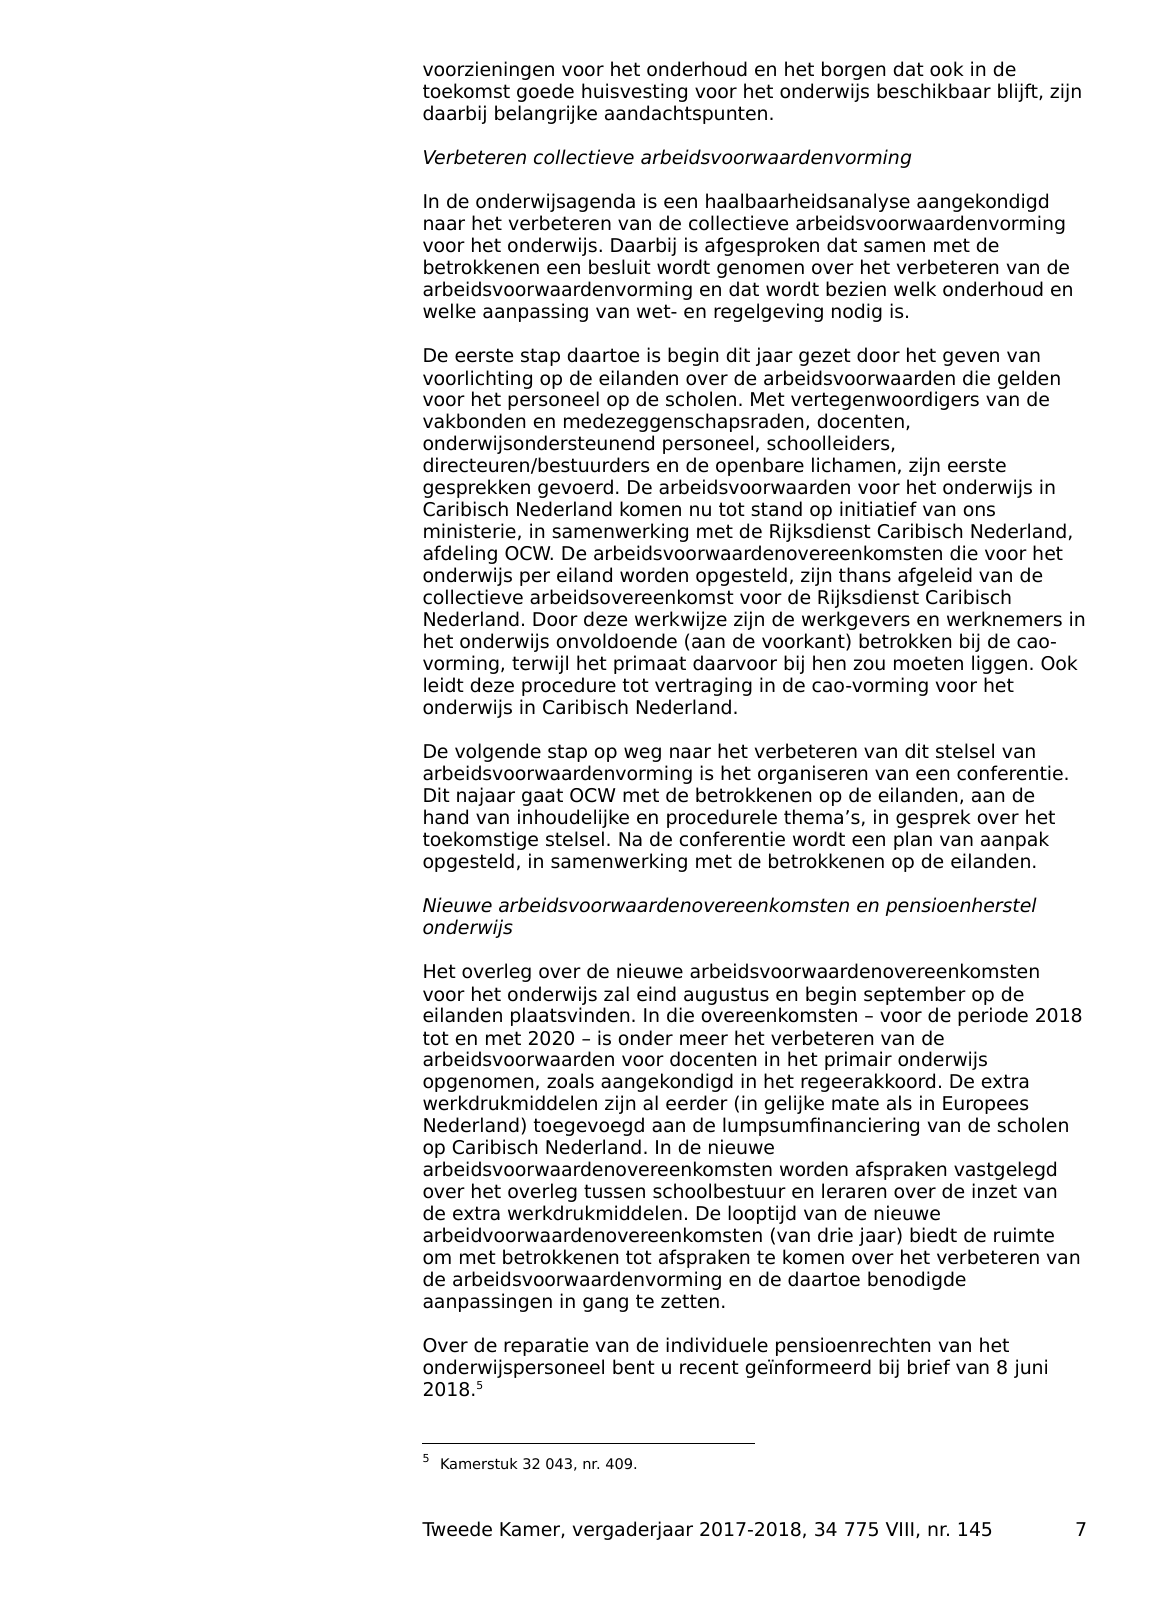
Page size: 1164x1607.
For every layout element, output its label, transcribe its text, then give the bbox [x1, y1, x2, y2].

text De eerste stap daartoe is begin dit jaar gezet door het geven van voorlichting op de eilanden over de arbeidsvoorwaarden die gelden voor het personeel op de scholen. Met vertegenwoordigers van de vakbonden en medezeggenschapsraden, docenten, onderwijsondersteunend personeel, schoolleiders, directeuren/bestuurders en de openbare lichamen, zijn eerste gesprekken gevoerd. De arbeidsvoorwaarden voor het onderwijs in Caribisch Nederland komen nu tot stand op initiatief van ons ministerie, in samenwerking met de Rijksdienst Caribisch Nederland, afdeling OCW. De arbeidsvoorwaardenovereenkomsten die voor het onderwijs per eiland worden opgesteld, zijn thans afgeleid van de collectieve arbeidsovereenkomst voor de Rijksdienst Caribisch Nederland. Door deze werkwijze zijn de werkgevers en werknemers in het onderwijs onvoldoende (aan de voorkant) betrokken bij de cao-vorming, terwijl het primaat daarvoor bij hen zou moeten liggen. Ook leidt deze procedure tot vertraging in de cao-vorming voor het onderwijs in Caribisch Nederland. [422, 345, 1087, 719]
text Over de reparatie van de individuele pensioenrechten van het onderwijspersoneel bent u recent geïnformeerd bij brief van 8 juni 2018. [422, 1335, 1087, 1401]
text Kamerstuk 32 043, nr. 409. [422, 1452, 1087, 1474]
text In de onderwijsagenda is een haalbaarheidsanalyse aangekondigd naar het verbeteren van de collectieve arbeidsvoorwaardenvorming voor het onderwijs. Daarbij is afgesproken dat samen met de betrokkenen een besluit wordt genomen over het verbeteren van de arbeidsvoorwaardenvorming en dat wordt bezien welk onderhoud en welke aanpassing van wet- en regelgeving nodig is. [422, 191, 1087, 323]
subtitle Verbeteren collectieve arbeidsvoorwaardenvorming [422, 147, 1087, 169]
text voorzieningen voor het onderhoud en het borgen dat ook in de toekomst goede huisvesting voor het onderwijs beschikbaar blijft, zijn daarbij belangrijke aandachtspunten. [422, 59, 1087, 125]
text De volgende stap op weg naar het verbeteren van dit stelsel van arbeidsvoorwaardenvorming is het organiseren van een conferentie. Dit najaar gaat OCW met de betrokkenen op de eilanden, aan de hand van inhoudelijke en procedurele thema’s, in gesprek over het toekomstige stelsel. Na de conferentie wordt een plan van aanpak opgesteld, in samenwerking met de betrokkenen op de eilanden. [422, 741, 1087, 873]
text Het overleg over de nieuwe arbeidsvoorwaardenovereenkomsten voor het onderwijs zal eind augustus en begin september op de eilanden plaatsvinden. In die overeenkomsten – voor de periode 2018 tot en met 2020 – is onder meer het verbeteren van de arbeidsvoorwaarden voor docenten in het primair onderwijs opgenomen, zoals aangekondigd in het regeerakkoord. De extra werkdrukmiddelen zijn al eerder (in gelijke mate als in Europees Nederland) toegevoegd aan de lumpsumfinanciering van de scholen op Caribisch Nederland. In de nieuwe arbeidsvoorwaardenovereenkomsten worden afspraken vastgelegd over het overleg tussen schoolbestuur en leraren over de inzet van de extra werkdrukmiddelen. De looptijd van de nieuwe arbeidvoorwaardenovereenkomsten (van drie jaar) biedt de ruimte om met betrokkenen tot afspraken te komen over het verbeteren van de arbeidsvoorwaardenvorming en de daartoe benodigde aanpassingen in gang te zetten. [422, 961, 1087, 1313]
subtitle Nieuwe arbeidsvoorwaardenovereenkomsten en pensioenherstel onderwijs [422, 895, 1087, 939]
